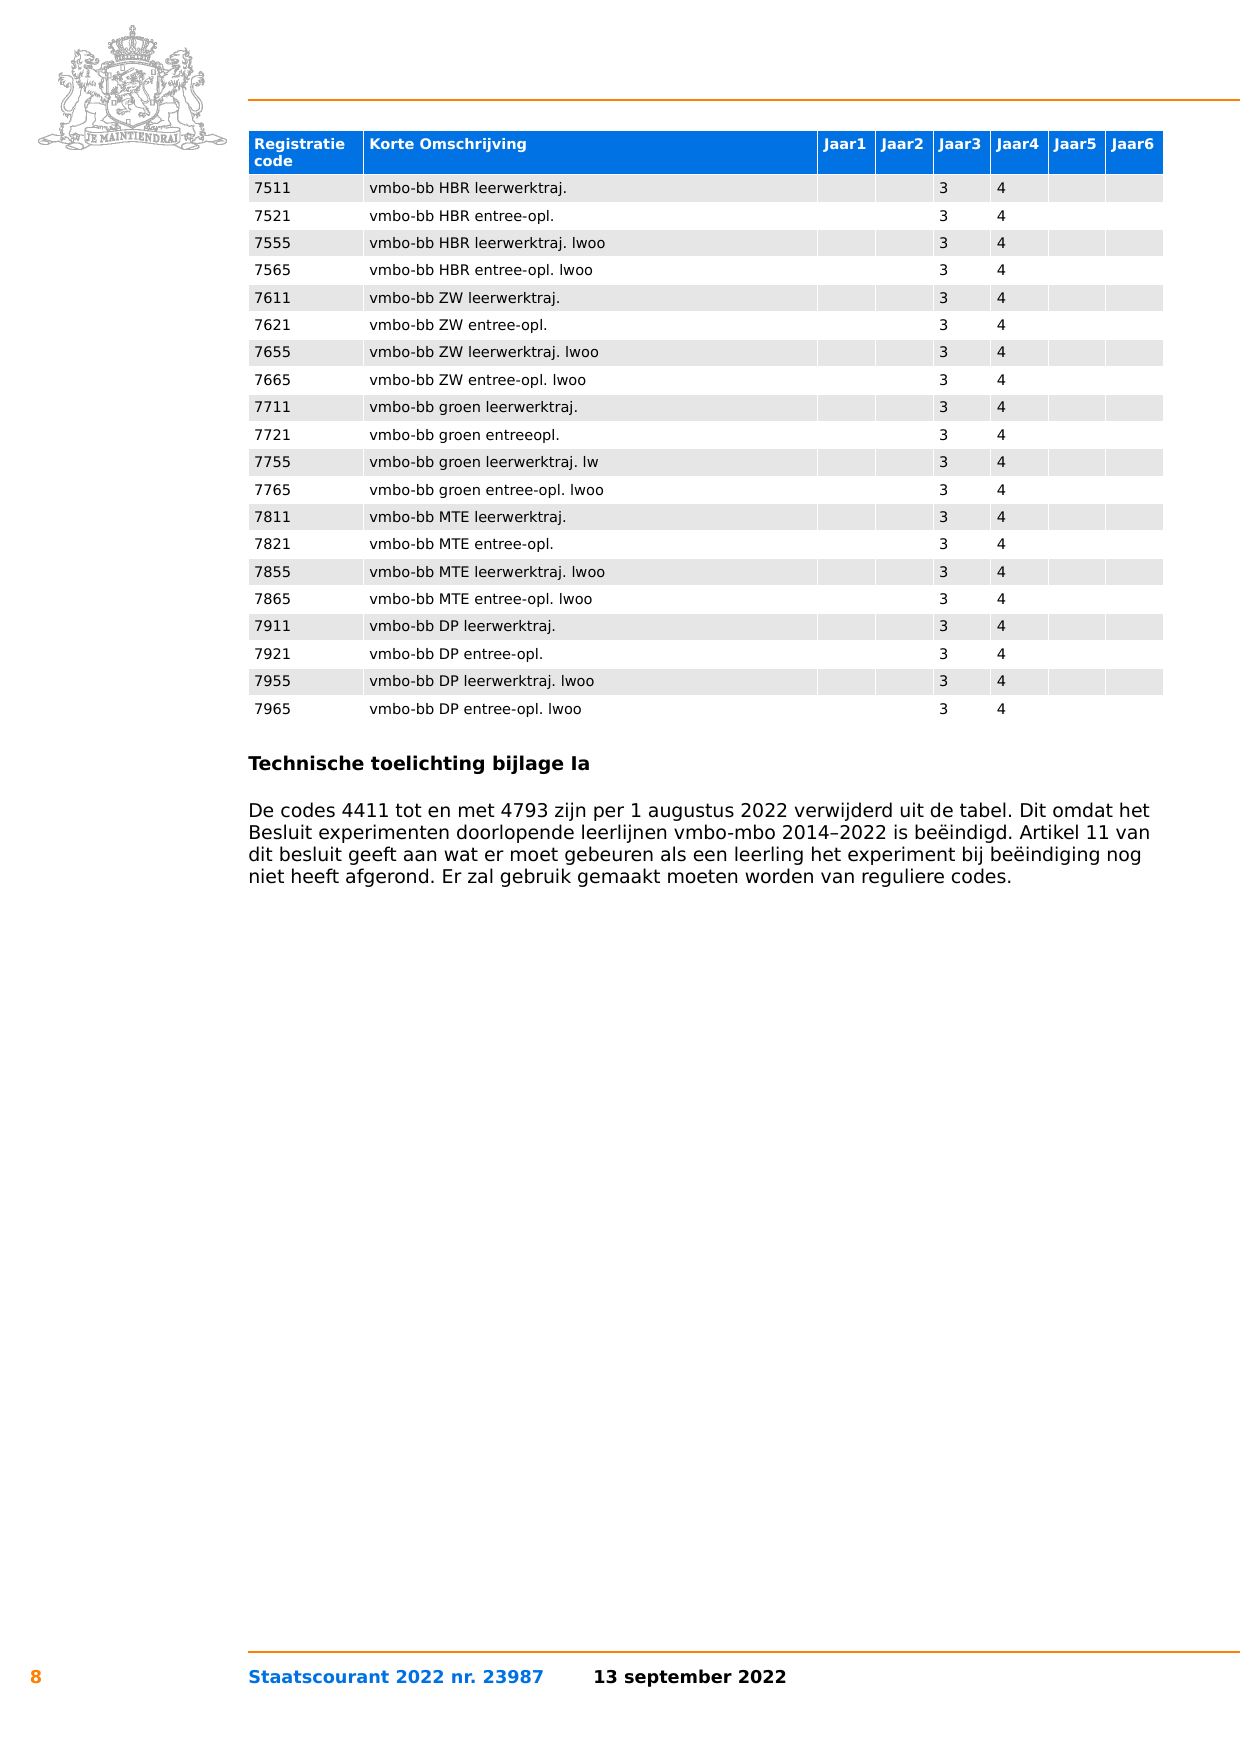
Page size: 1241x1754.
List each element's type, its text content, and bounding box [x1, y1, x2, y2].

table_cell vmbo-bb DP entree-opl. [364, 641, 817, 667]
table_cell [1049, 367, 1105, 393]
table_cell 7555 [249, 230, 363, 256]
table_cell [1049, 696, 1105, 722]
table_cell 3 [934, 367, 990, 393]
table_cell [876, 504, 933, 530]
table_cell [1106, 586, 1163, 613]
table_cell 4 [991, 312, 1048, 339]
table_cell [818, 531, 875, 558]
table_cell 7721 [249, 422, 363, 448]
table_cell [818, 367, 875, 393]
table_cell [876, 367, 933, 393]
table_cell 7865 [249, 586, 363, 613]
table_cell 4 [991, 477, 1048, 503]
table_cell vmbo-bb MTE leerwerktraj. [364, 504, 817, 530]
table_cell 3 [934, 258, 990, 284]
table_cell vmbo-bb groen leerwerktraj. [364, 395, 817, 421]
table_cell vmbo-bb groen entree-opl. lwoo [364, 477, 817, 503]
table_cell [1049, 477, 1105, 503]
table_cell [1049, 669, 1105, 695]
table_cell [1106, 559, 1163, 585]
table_cell [818, 559, 875, 585]
table_cell [1106, 203, 1163, 229]
table_cell [876, 586, 933, 613]
table_cell 7665 [249, 367, 363, 393]
table_cell vmbo-bb groen leerwerktraj. lw [364, 449, 817, 476]
table_cell [818, 395, 875, 421]
table_cell vmbo-bb DP entree-opl. lwoo [364, 696, 817, 722]
text De codes 4411 tot en met 4793 zijn per 1 augustus 2022 verwijderd uit de tabel. Dit omdat het Besluit experimenten doorlopende leerlijnen vmbo-mbo 2014–2022 is beëindigd. Artikel 11 van dit besluit geeft aan wat er moet gebeuren als een leerling het experiment bij beëindiging nog niet heeft afgerond. Er zal gebruik gemaakt moeten worden van reguliere codes. [248, 800, 1163, 888]
table_header Jaar4 [991, 131, 1048, 174]
table_cell [876, 531, 933, 558]
table_cell 4 [991, 422, 1048, 448]
table_cell [1049, 531, 1105, 558]
table_cell [818, 614, 875, 640]
table_cell vmbo-bb ZW leerwerktraj. [364, 285, 817, 311]
table_cell [876, 559, 933, 585]
table_cell 4 [991, 586, 1048, 613]
table_cell [876, 641, 933, 667]
table_cell 7765 [249, 477, 363, 503]
table_cell 3 [934, 696, 990, 722]
table_cell [818, 285, 875, 311]
table_cell [818, 669, 875, 695]
table_cell vmbo-bb MTE leerwerktraj. lwoo [364, 559, 817, 585]
table_cell [876, 203, 933, 229]
table_cell 7811 [249, 504, 363, 530]
table_cell [1106, 230, 1163, 256]
table_cell [818, 422, 875, 448]
table_cell vmbo-bb groen entreeopl. [364, 422, 817, 448]
table_cell 3 [934, 531, 990, 558]
table_header Jaar5 [1049, 131, 1105, 174]
table_cell 7755 [249, 449, 363, 476]
table_cell 4 [991, 449, 1048, 476]
table_cell [1049, 586, 1105, 613]
table_cell [1049, 641, 1105, 667]
table_cell [1049, 312, 1105, 339]
table_cell 4 [991, 395, 1048, 421]
table_header Jaar6 [1106, 131, 1163, 174]
table_cell [818, 340, 875, 366]
table_cell [818, 696, 875, 722]
table_header Jaar2 [876, 131, 933, 174]
table_cell vmbo-bb HBR entree-opl. [364, 203, 817, 229]
table_cell [818, 504, 875, 530]
table_cell [876, 696, 933, 722]
table_cell [876, 614, 933, 640]
table_cell 4 [991, 285, 1048, 311]
table_cell vmbo-bb MTE entree-opl. [364, 531, 817, 558]
picture [38, 25, 227, 150]
subtitle Technische toelichting bijlage Ia [248, 753, 1163, 775]
table_cell [1106, 395, 1163, 421]
table_cell vmbo-bb HBR leerwerktraj. [364, 175, 817, 202]
table_cell 7711 [249, 395, 363, 421]
table_cell 7821 [249, 531, 363, 558]
table_cell [1049, 175, 1105, 202]
table_cell [876, 285, 933, 311]
table_cell 7621 [249, 312, 363, 339]
table_cell [1049, 449, 1105, 476]
table_cell [1106, 449, 1163, 476]
table_cell 7611 [249, 285, 363, 311]
table_cell vmbo-bb DP leerwerktraj. [364, 614, 817, 640]
table_cell [1049, 203, 1105, 229]
table_cell [818, 477, 875, 503]
table_cell [1049, 614, 1105, 640]
table_cell [1106, 340, 1163, 366]
table_cell vmbo-bb ZW leerwerktraj. lwoo [364, 340, 817, 366]
table_cell 7521 [249, 203, 363, 229]
table_cell [1049, 395, 1105, 421]
table_cell [1106, 696, 1163, 722]
table_cell [1049, 504, 1105, 530]
table_cell 7511 [249, 175, 363, 202]
table_cell 4 [991, 367, 1048, 393]
table_cell [1049, 230, 1105, 256]
table_cell 7911 [249, 614, 363, 640]
table_cell [1106, 614, 1163, 640]
table_cell 3 [934, 340, 990, 366]
table_cell [818, 449, 875, 476]
table_cell [876, 312, 933, 339]
table_cell 4 [991, 669, 1048, 695]
table_cell [876, 230, 933, 256]
table_cell [1106, 285, 1163, 311]
table_cell [1106, 477, 1163, 503]
table_cell [876, 258, 933, 284]
table_cell 7921 [249, 641, 363, 667]
table_cell 3 [934, 449, 990, 476]
table_cell 4 [991, 230, 1048, 256]
table_cell 3 [934, 559, 990, 585]
table_cell [818, 230, 875, 256]
table_cell 4 [991, 175, 1048, 202]
table_cell [1106, 258, 1163, 284]
table_cell 3 [934, 586, 990, 613]
table_cell vmbo-bb HBR leerwerktraj. lwoo [364, 230, 817, 256]
table_cell [1106, 175, 1163, 202]
table_cell 3 [934, 312, 990, 339]
table_cell 3 [934, 203, 990, 229]
table_cell [1106, 504, 1163, 530]
table_cell [876, 340, 933, 366]
table_cell [1106, 312, 1163, 339]
table_cell 3 [934, 641, 990, 667]
table_cell [818, 312, 875, 339]
table_cell [876, 422, 933, 448]
table_cell [1106, 422, 1163, 448]
table_cell [1049, 285, 1105, 311]
table_cell 3 [934, 422, 990, 448]
table_cell 3 [934, 175, 990, 202]
table_cell [876, 449, 933, 476]
table_cell [1106, 531, 1163, 558]
table_cell 3 [934, 285, 990, 311]
table_header Jaar1 [818, 131, 875, 174]
table_cell 4 [991, 559, 1048, 585]
table_cell [1049, 258, 1105, 284]
table_header Korte Omschrijving [364, 131, 817, 174]
table_cell [818, 175, 875, 202]
table_cell vmbo-bb DP leerwerktraj. lwoo [364, 669, 817, 695]
table_header Jaar3 [934, 131, 990, 174]
table_cell [818, 586, 875, 613]
table_cell 3 [934, 504, 990, 530]
table_cell 4 [991, 504, 1048, 530]
table_cell 4 [991, 641, 1048, 667]
table_cell 7955 [249, 669, 363, 695]
table_header Registratie code [249, 131, 363, 174]
table_cell vmbo-bb HBR entree-opl. lwoo [364, 258, 817, 284]
table_cell [818, 641, 875, 667]
table_cell 4 [991, 696, 1048, 722]
table_cell 7855 [249, 559, 363, 585]
table_cell [1106, 367, 1163, 393]
table_cell 3 [934, 395, 990, 421]
table_cell vmbo-bb ZW entree-opl. [364, 312, 817, 339]
table_cell 7565 [249, 258, 363, 284]
table_cell [1106, 641, 1163, 667]
table_cell [876, 175, 933, 202]
table_cell vmbo-bb ZW entree-opl. lwoo [364, 367, 817, 393]
table_cell 7655 [249, 340, 363, 366]
table_cell 3 [934, 614, 990, 640]
table_cell 4 [991, 614, 1048, 640]
table_cell [876, 669, 933, 695]
table_cell [818, 203, 875, 229]
table_cell [1106, 669, 1163, 695]
table_cell 4 [991, 258, 1048, 284]
table_cell [818, 258, 875, 284]
table_cell [876, 395, 933, 421]
table_cell vmbo-bb MTE entree-opl. lwoo [364, 586, 817, 613]
table_cell [876, 477, 933, 503]
table_cell 4 [991, 531, 1048, 558]
table_cell 4 [991, 340, 1048, 366]
table_cell 3 [934, 230, 990, 256]
table_cell [1049, 422, 1105, 448]
table_cell 4 [991, 203, 1048, 229]
table_cell 7965 [249, 696, 363, 722]
table_cell [1049, 340, 1105, 366]
table_cell 3 [934, 669, 990, 695]
table_cell 3 [934, 477, 990, 503]
table_cell [1049, 559, 1105, 585]
